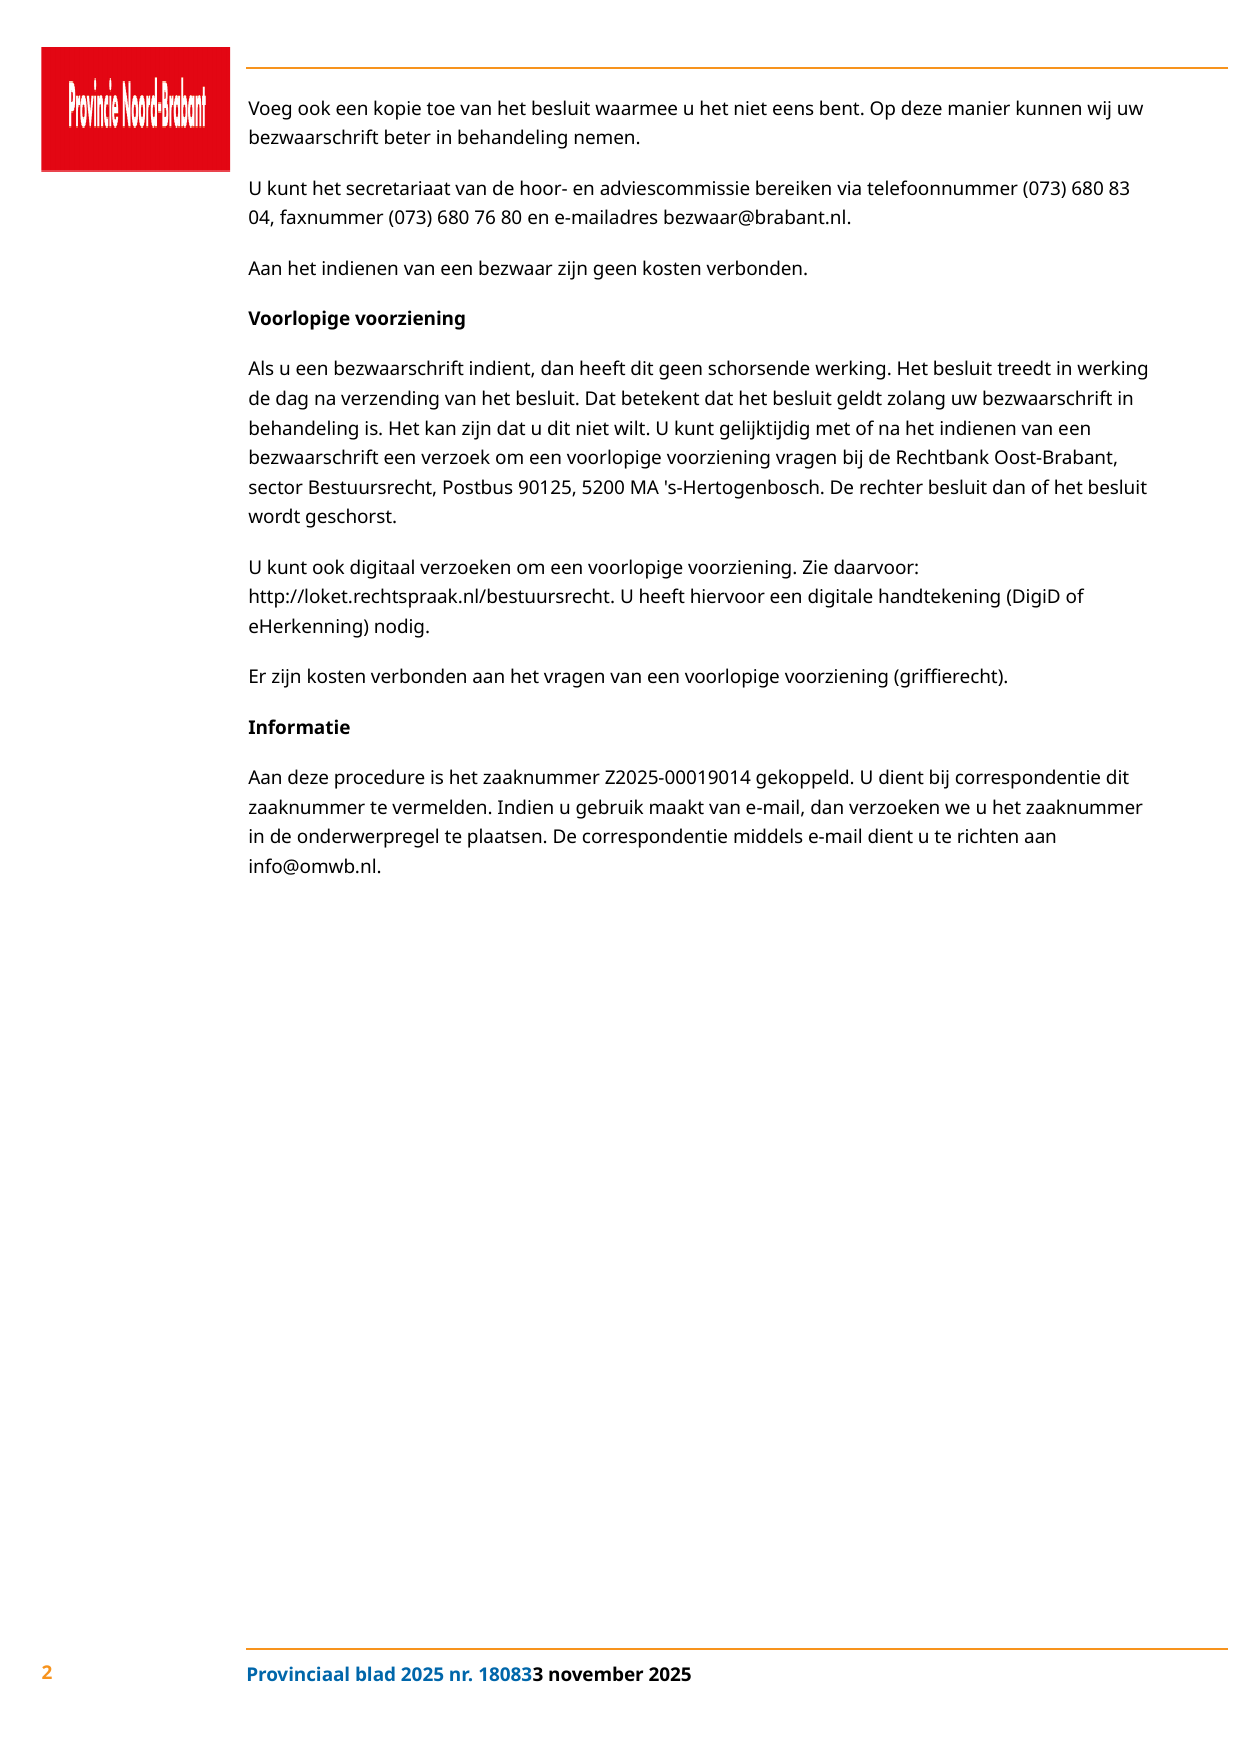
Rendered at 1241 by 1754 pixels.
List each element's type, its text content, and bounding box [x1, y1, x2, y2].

text Informatie [248, 714, 1152, 740]
text U kunt het secretariaat van de hoor- en adviescommissie bereiken via telefoonnummer (073) 680 83 04, faxnummer (073) 680 76 80 en e-mailadres bezwaar@brabant.nl. [248, 175, 1152, 230]
text Voorlopige voorziening [248, 305, 1152, 331]
text Aan deze procedure is het zaaknummer Z2025-00019014 gekoppeld. U dient bij correspondentie dit zaaknummer te vermelden. Indien u gebruik maakt van e-mail, dan verzoeken we u het zaaknummer in de onderwerpregel te plaatsen. De correspondentie middels e-mail dient u te richten aan info@omwb.nl. [248, 764, 1152, 879]
text U kunt ook digitaal verzoeken om een voorlopige voorziening. Zie daarvoor: http://loket.rechtspraak.nl/bestuursrecht. U heeft hiervoor een digitale handtekening (DigiD of eHerkenning) nodig. [248, 554, 1152, 639]
picture [41, 47, 231, 172]
text Aan het indienen van een bezwaar zijn geen kosten verbonden. [248, 255, 1152, 281]
text Als u een bezwaarschrift indient, dan heeft dit geen schorsende werking. Het besluit treedt in werking de dag na verzending van het besluit. Dat betekent dat het besluit geldt zolang uw bezwaarschrift in behandeling is. Het kan zijn dat u dit niet wilt. U kunt gelijktijdig met of na het indienen van een bezwaarschrift een verzoek om een voorlopige voorziening vragen bij de Rechtbank Oost-Brabant, sector Bestuursrecht, Postbus 90125, 5200 MA 's‑Hertogenbosch. De rechter besluit dan of het besluit wordt geschorst. [248, 356, 1152, 529]
text Voeg ook een kopie toe van het besluit waarmee u het niet eens bent. Op deze manier kunnen wij uw bezwaarschrift beter in behandeling nemen. [248, 95, 1152, 150]
text Er zijn kosten verbonden aan het vragen van een voorlopige voorziening (griffierecht). [248, 663, 1152, 689]
